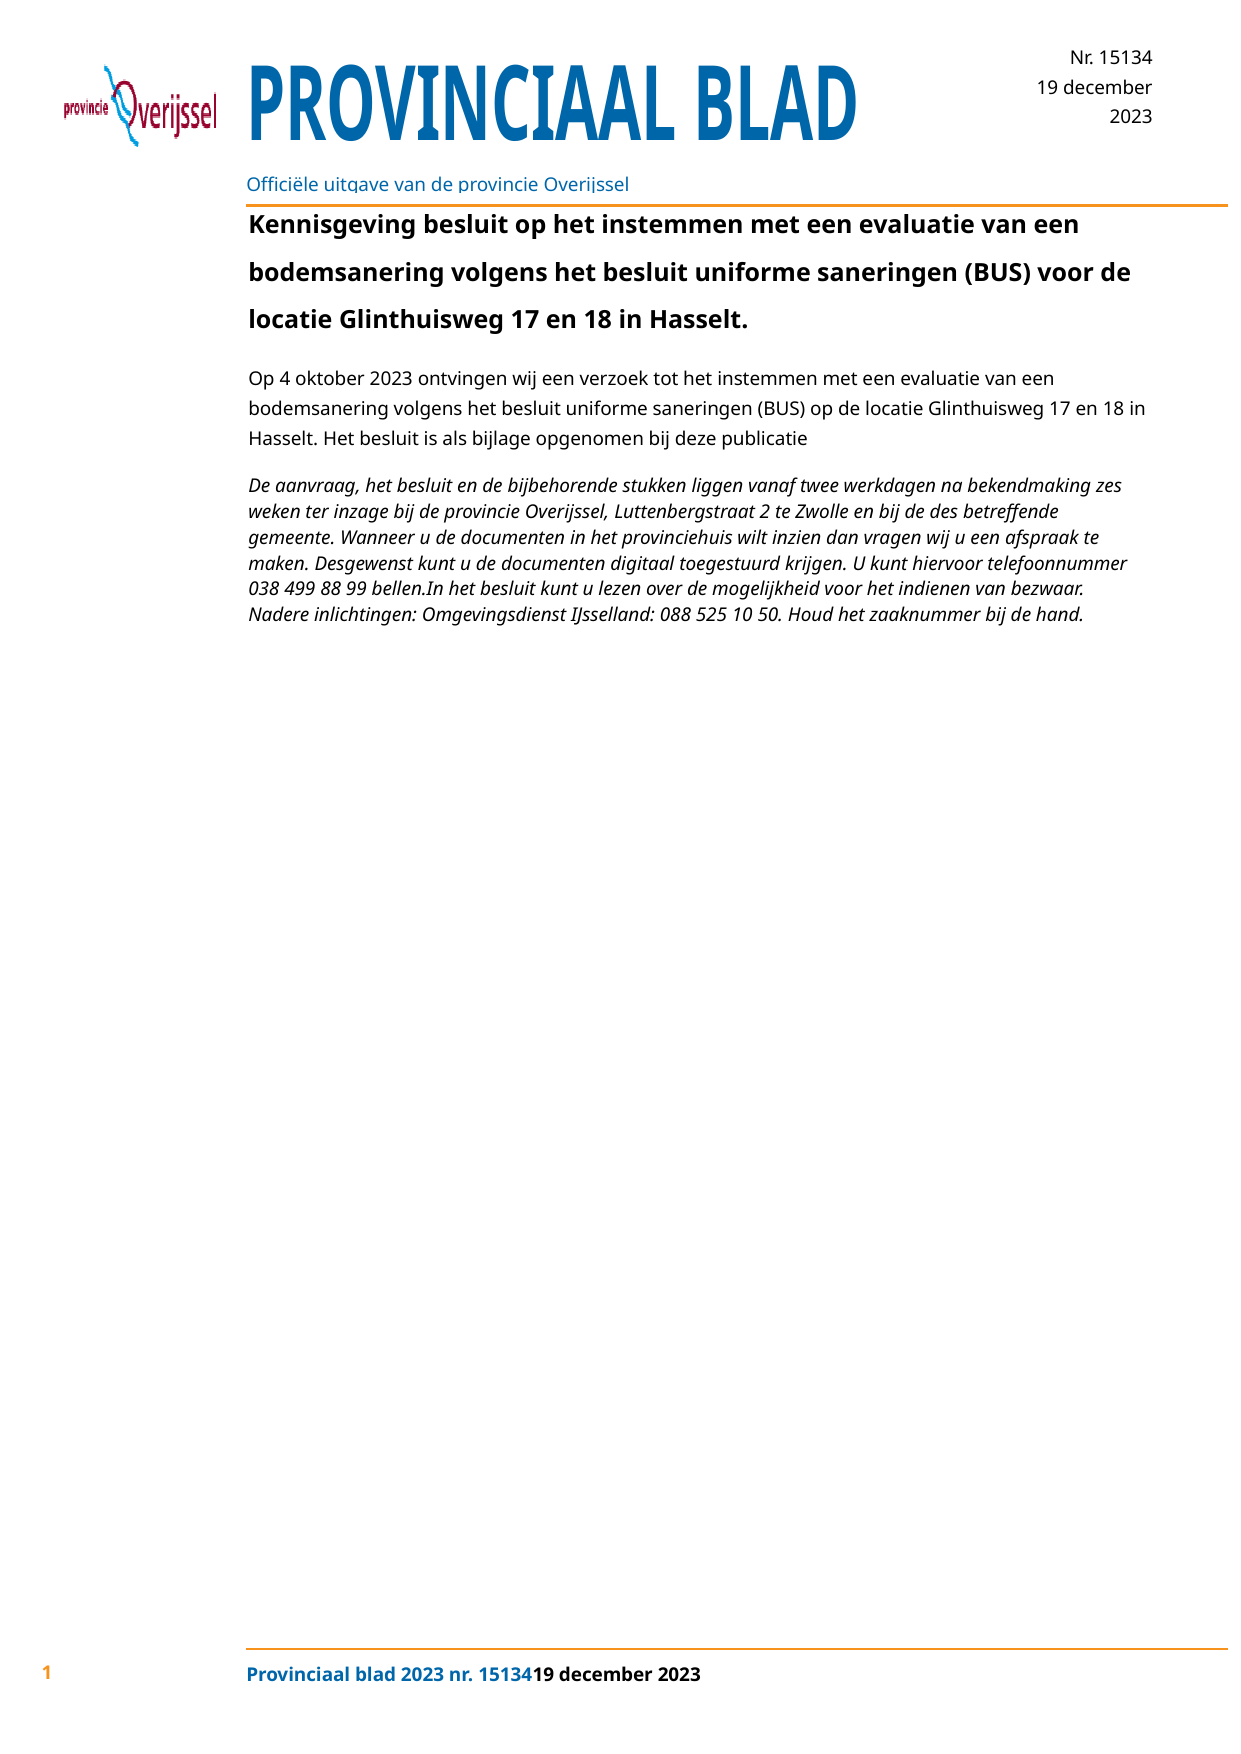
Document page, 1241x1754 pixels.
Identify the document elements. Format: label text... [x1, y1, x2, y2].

text Kennisgeving besluit op het instemmen met een evaluatie van een bodemsanering volgens het besluit uniforme saneringen (BUS) voor de locatie Glinthuisweg 17 en 18 in Hasselt. [248, 207, 1152, 336]
picture [41, 47, 231, 172]
text Op 4 oktober 2023 ontvingen wij een verzoek tot het instemmen met een evaluatie van een bodemsanering volgens het besluit uniforme saneringen (BUS) op de locatie Glinthuisweg 17 en 18 in Hasselt. Het besluit is als bijlage opgenomen bij deze publicatie [248, 366, 1152, 450]
text De aanvraag, het besluit en de bijbehorende stukken liggen vanaf twee werkdagen na bekendmaking zes weken ter inzage bij de provincie Overijssel, Luttenbergstraat 2 te Zwolle en bij de des betreffende gemeente. Wanneer u de documenten in het provinciehuis wilt inzien dan vragen wij u een afspraak te maken. Desgewenst kunt u de documenten digitaal toegestuurd krijgen. U kunt hiervoor telefoonnummer 038 499 88 99 bellen.In het besluit kunt u lezen over de mogelijkheid voor het indienen van bezwaar. Nadere inlichtingen: Omgevingsdienst IJsselland: 088 525 10 50. Houd het zaaknummer bij de hand. [248, 472, 1152, 627]
